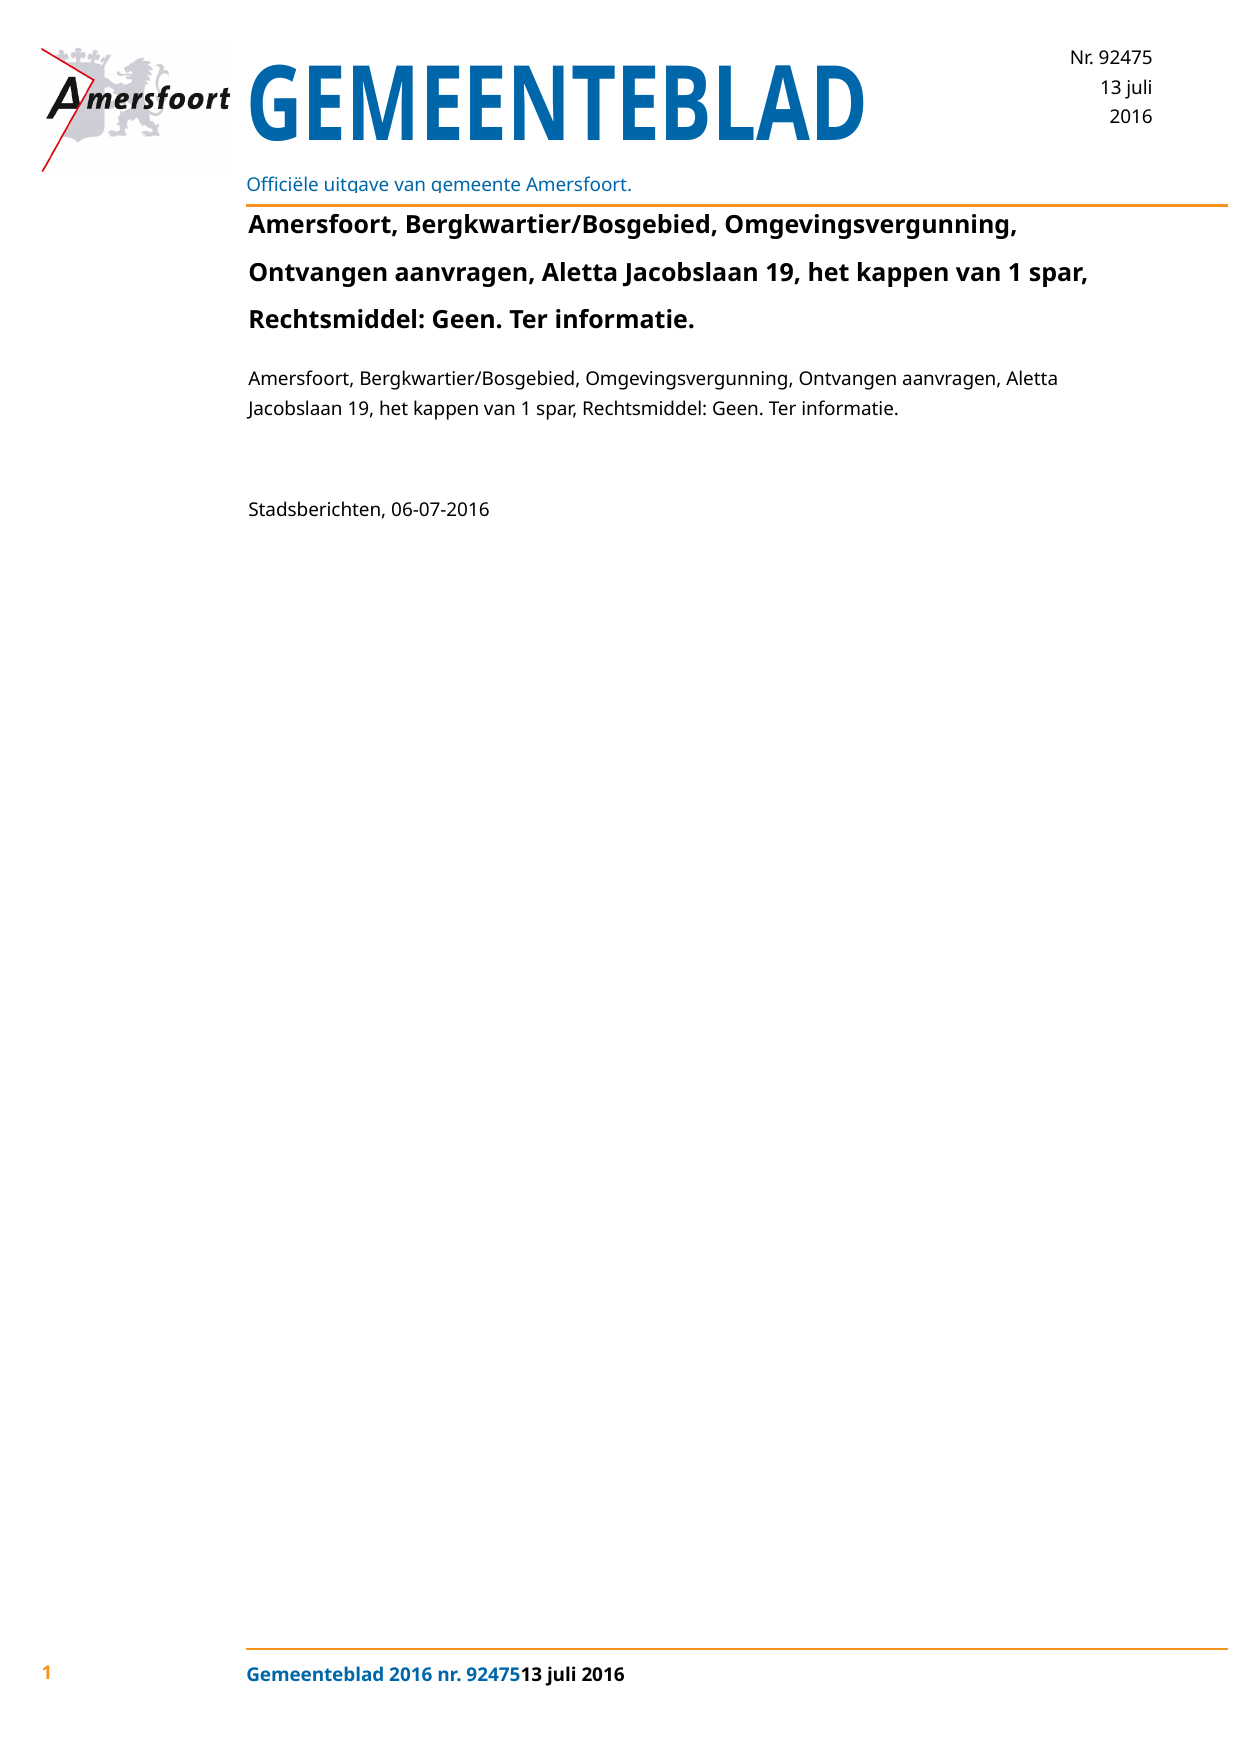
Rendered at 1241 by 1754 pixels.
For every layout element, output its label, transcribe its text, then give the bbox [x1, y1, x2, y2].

text Amersfoort, Bergkwartier/Bosgebied, Omgevingsvergunning, Ontvangen aanvragen, Aletta Jacobslaan 19, het kappen van 1 spar, Rechtsmiddel: Geen. Ter informatie. [248, 207, 1152, 336]
picture [41, 47, 231, 172]
text Amersfoort, Bergkwartier/Bosgebied, Omgevingsvergunning, Ontvangen aanvragen, Aletta Jacobslaan 19, het kappen van 1 spar, Rechtsmiddel: Geen. Ter informatie. [248, 366, 1152, 421]
text Stadsberichten, 06-07-2016 [248, 496, 1152, 522]
